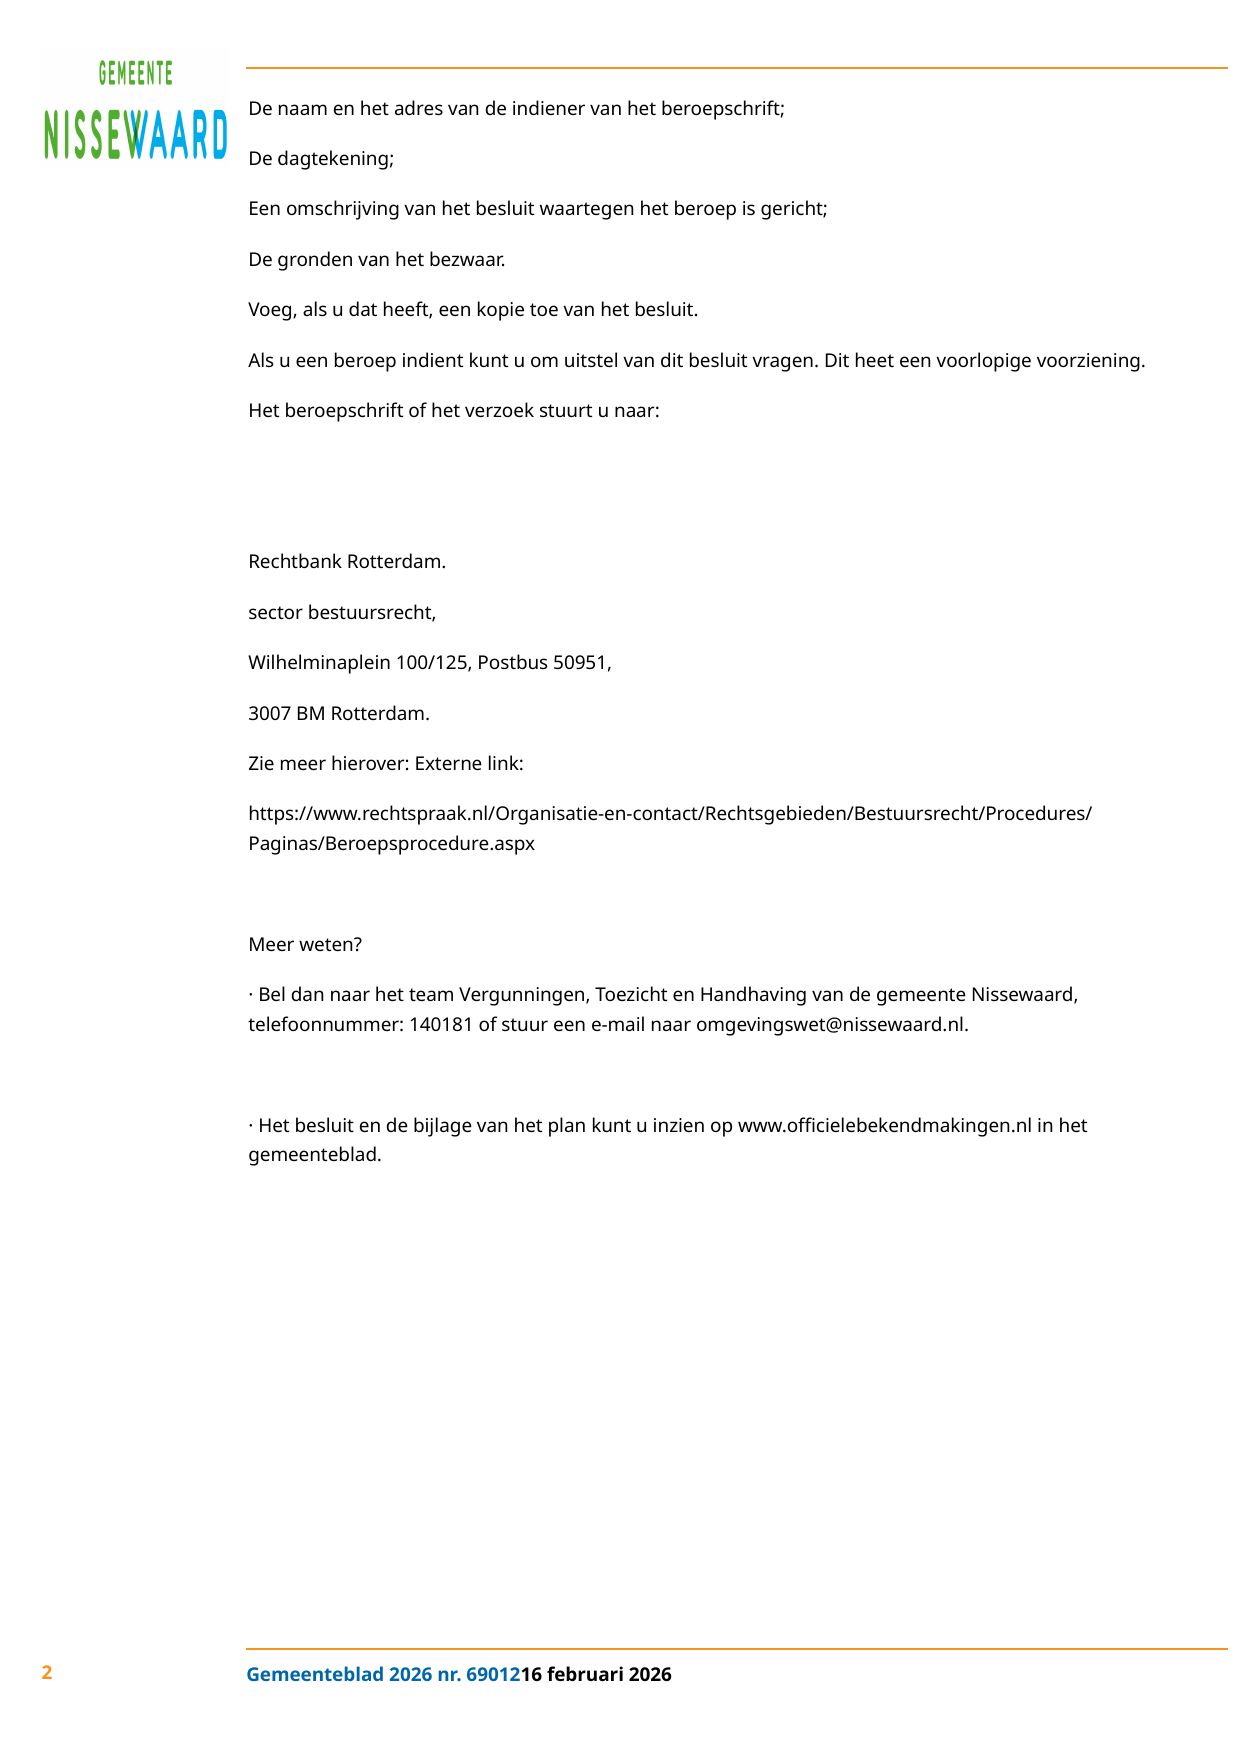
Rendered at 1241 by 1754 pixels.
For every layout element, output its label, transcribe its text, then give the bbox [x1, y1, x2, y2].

text Rechtbank Rotterdam. [248, 548, 1152, 574]
text 3007 BM Rotterdam. [248, 700, 1152, 726]
text De dagtekening; [248, 145, 1152, 171]
text · Het besluit en de bijlage van het plan kunt u inzien op www.officielebekendmakingen.nl in het gemeenteblad. [248, 1112, 1152, 1167]
text Een omschrijving van het besluit waartegen het beroep is gericht; [248, 196, 1152, 221]
picture [41, 47, 231, 172]
text Het beroepschrift of het verzoek stuurt u naar: [248, 397, 1152, 423]
text sector bestuursrecht, [248, 599, 1152, 625]
text Als u een beroep indient kunt u om uitstel van dit besluit vragen. Dit heet een voorlopige voorziening. [248, 347, 1152, 373]
text Wilhelminaplein 100/125, Postbus 50951, [248, 649, 1152, 675]
text · Bel dan naar het team Vergunningen, Toezicht en Handhaving van de gemeente Nissewaard, telefoonnummer: 140181 of stuur een e-mail naar omgevingswet@nissewaard.nl. [248, 981, 1152, 1037]
text Zie meer hierover: Externe link: [248, 750, 1152, 776]
text Meer weten? [248, 931, 1152, 957]
text De gronden van het bezwaar. [248, 246, 1152, 272]
text https://www.rechtspraak.nl/Organisatie-en-contact/Rechtsgebieden/Bestuursrecht/Procedures/Paginas/Beroepsprocedure.aspx [248, 801, 1152, 856]
text De naam en het adres van de indiener van het beroepschrift; [248, 95, 1152, 121]
text Voeg, als u dat heeft, een kopie toe van het besluit. [248, 296, 1152, 322]
